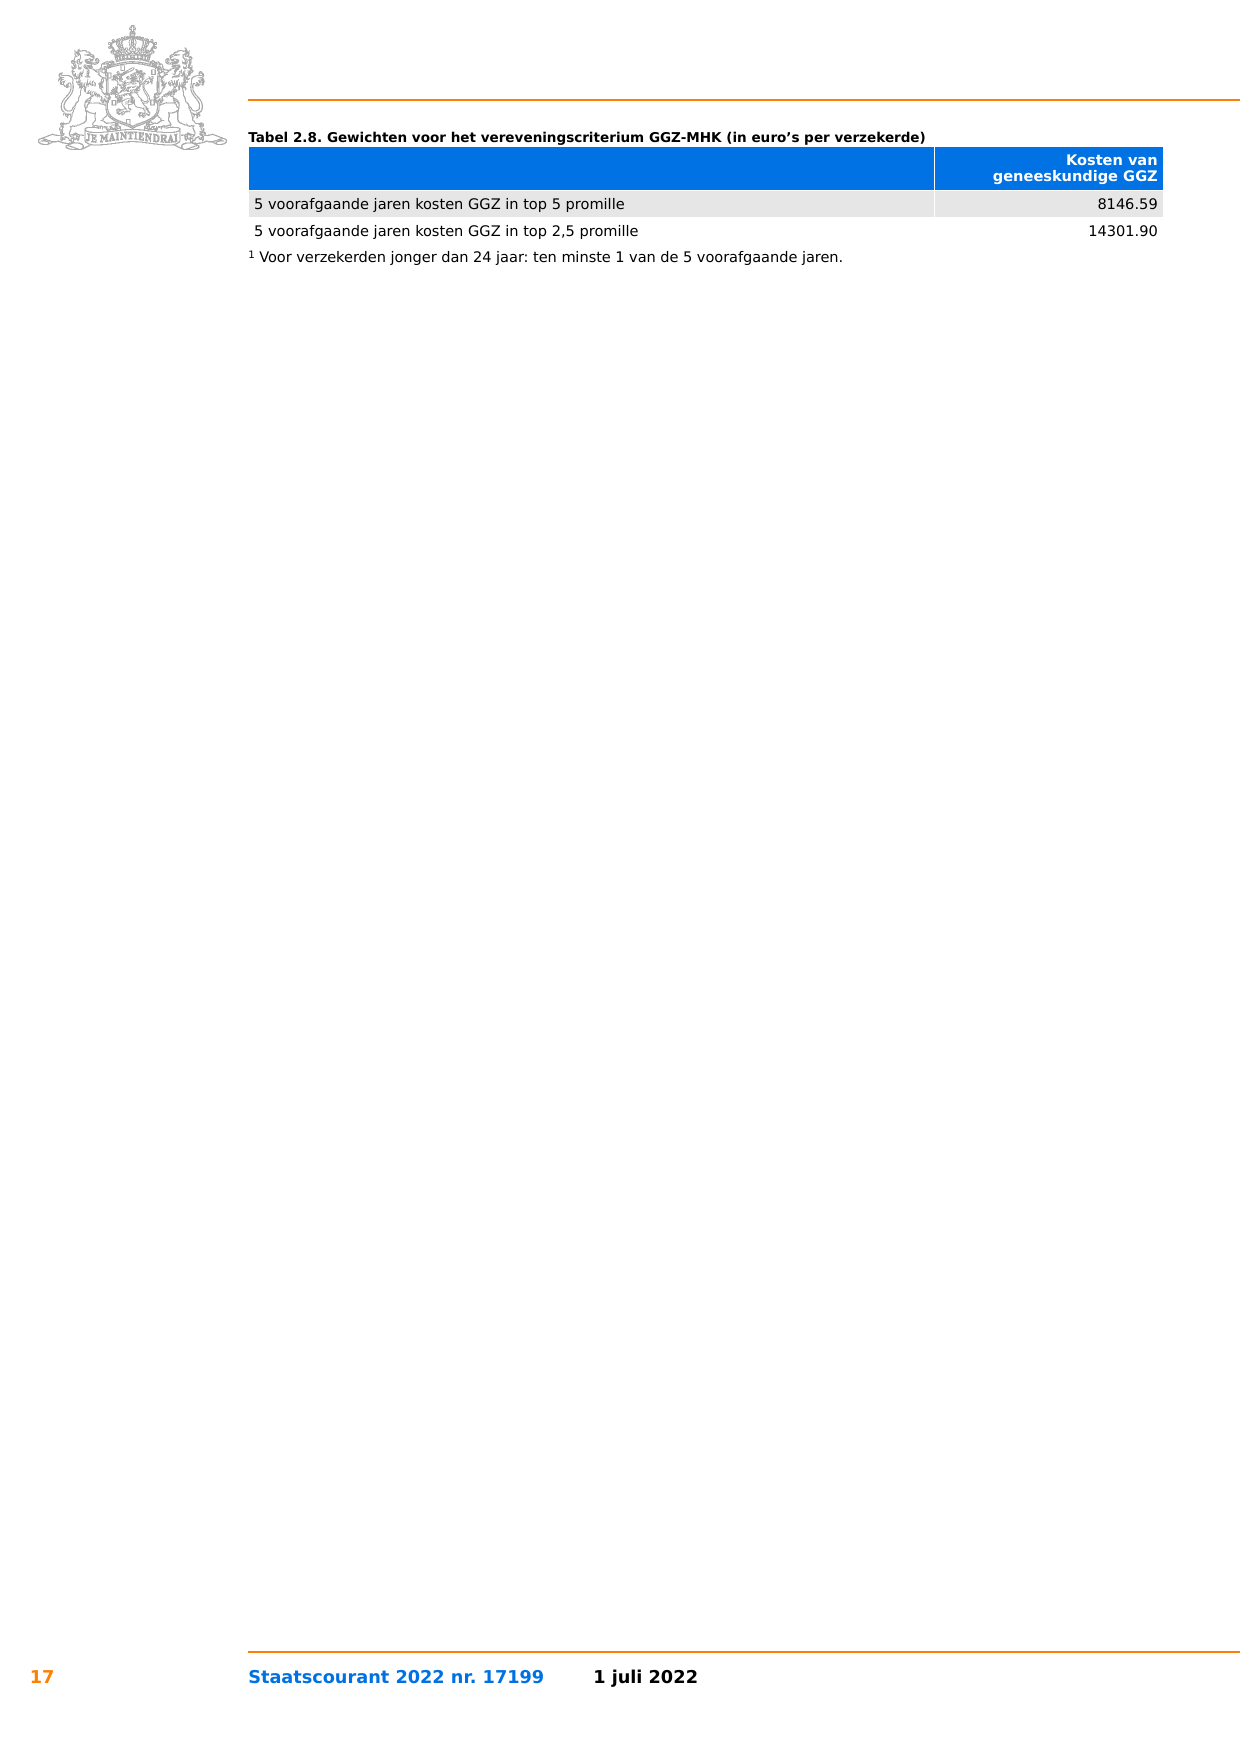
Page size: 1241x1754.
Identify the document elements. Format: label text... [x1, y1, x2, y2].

table_header Tabel 2.8. Gewichten voor het vereveningscriterium GGZ-MHK (in euro’s per verzekerde) [248, 130, 1163, 146]
table_cell [249, 147, 934, 190]
table_cell 8146.59 [935, 191, 1163, 217]
table_cell 1 Voor verzekerden jonger dan 24 jaar: ten minste 1 van de 5 voorafgaande jaren. [248, 246, 1163, 266]
table_cell Kosten van geneeskundige GGZ [935, 147, 1163, 190]
table_cell 5 voorafgaande jaren kosten GGZ in top 2,5 promille [249, 219, 934, 245]
picture [38, 25, 227, 150]
table_cell 14301.90 [935, 219, 1163, 245]
table_cell 5 voorafgaande jaren kosten GGZ in top 5 promille [249, 191, 934, 217]
